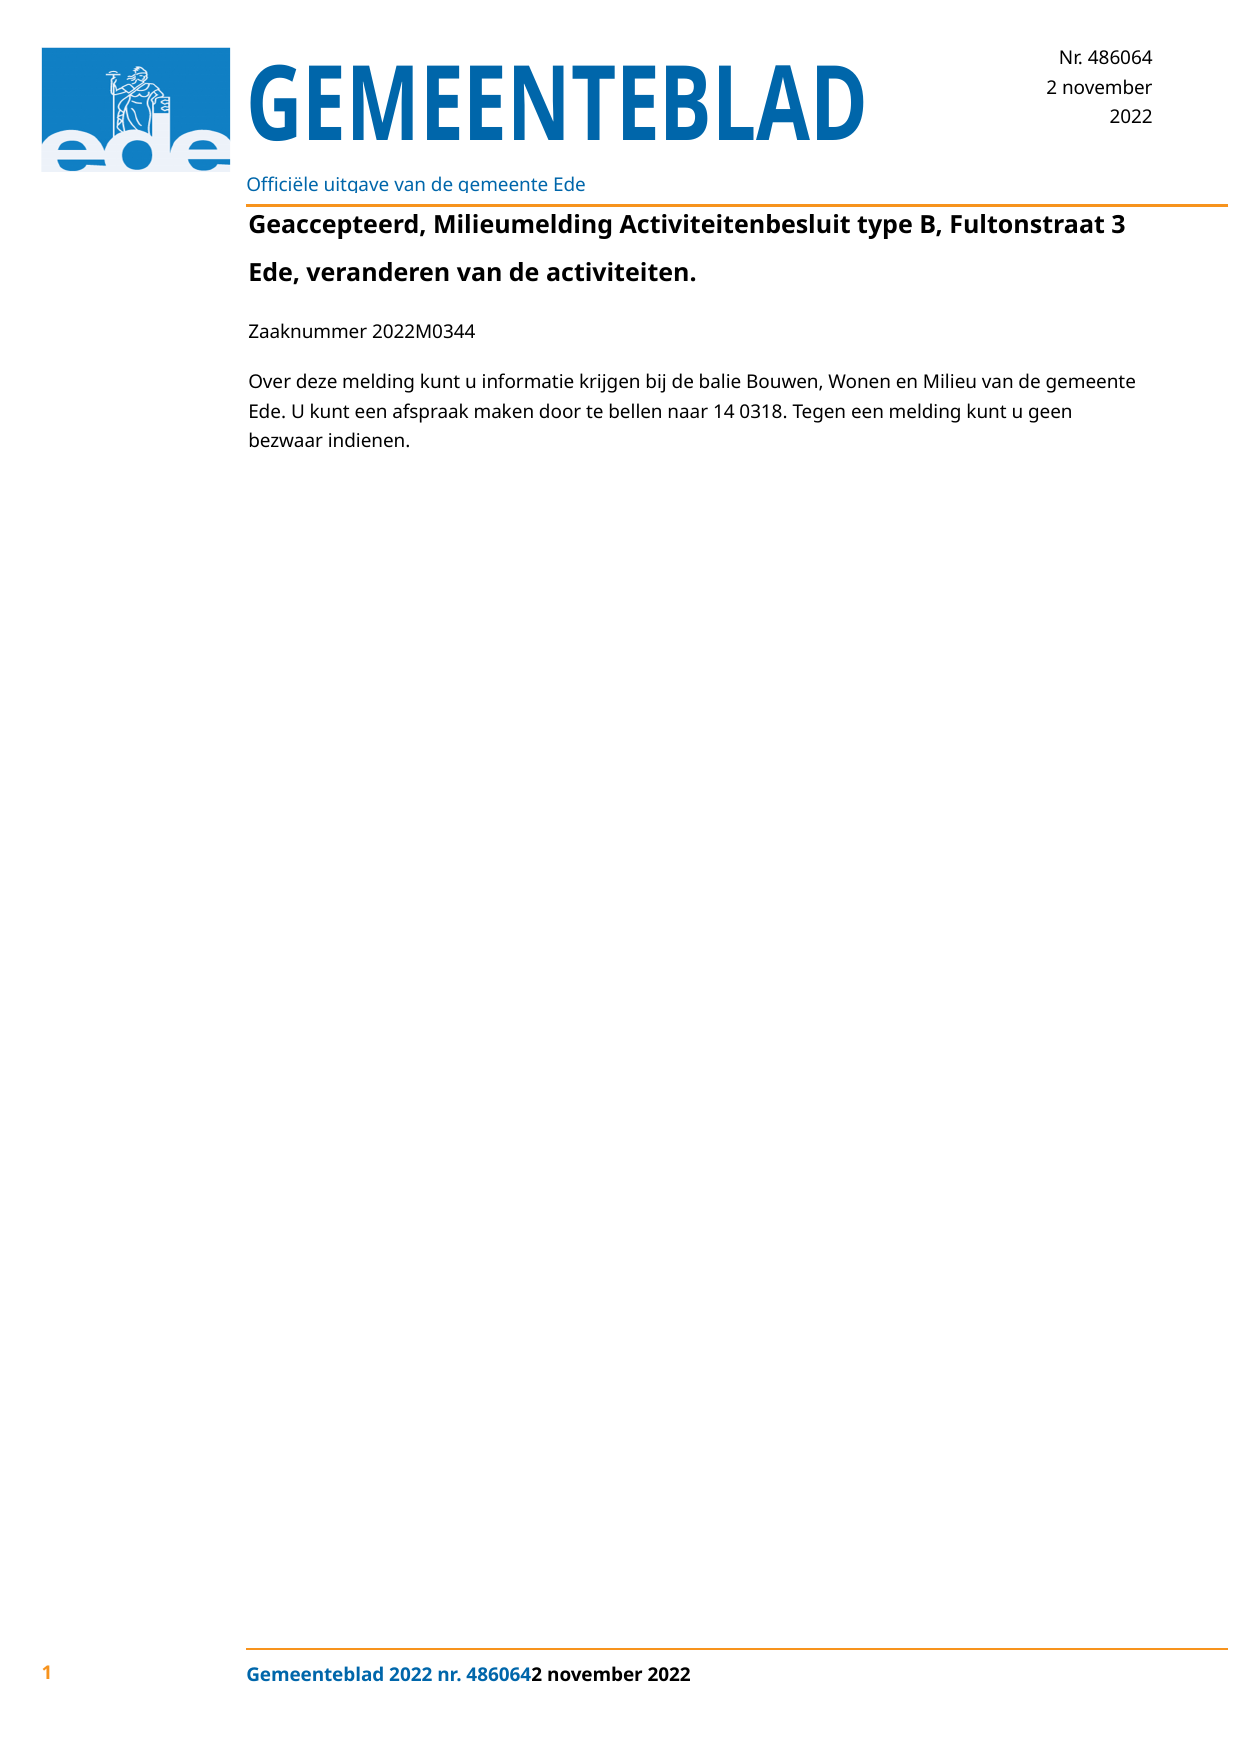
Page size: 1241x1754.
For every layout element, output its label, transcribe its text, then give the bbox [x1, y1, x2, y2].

text Over deze melding kunt u informatie krijgen bij de balie Bouwen, Wonen en Milieu van de gemeente Ede. U kunt een afspraak maken door te bellen naar 14 0318. Tegen een melding kunt u geen bezwaar indienen. [248, 368, 1152, 453]
text Zaaknummer 2022M0344 [248, 318, 1152, 344]
picture [41, 47, 231, 172]
text Geaccepteerd, Milieumelding Activiteitenbesluit type B, Fultonstraat 3 Ede, veranderen van de activiteiten. [248, 207, 1152, 288]
